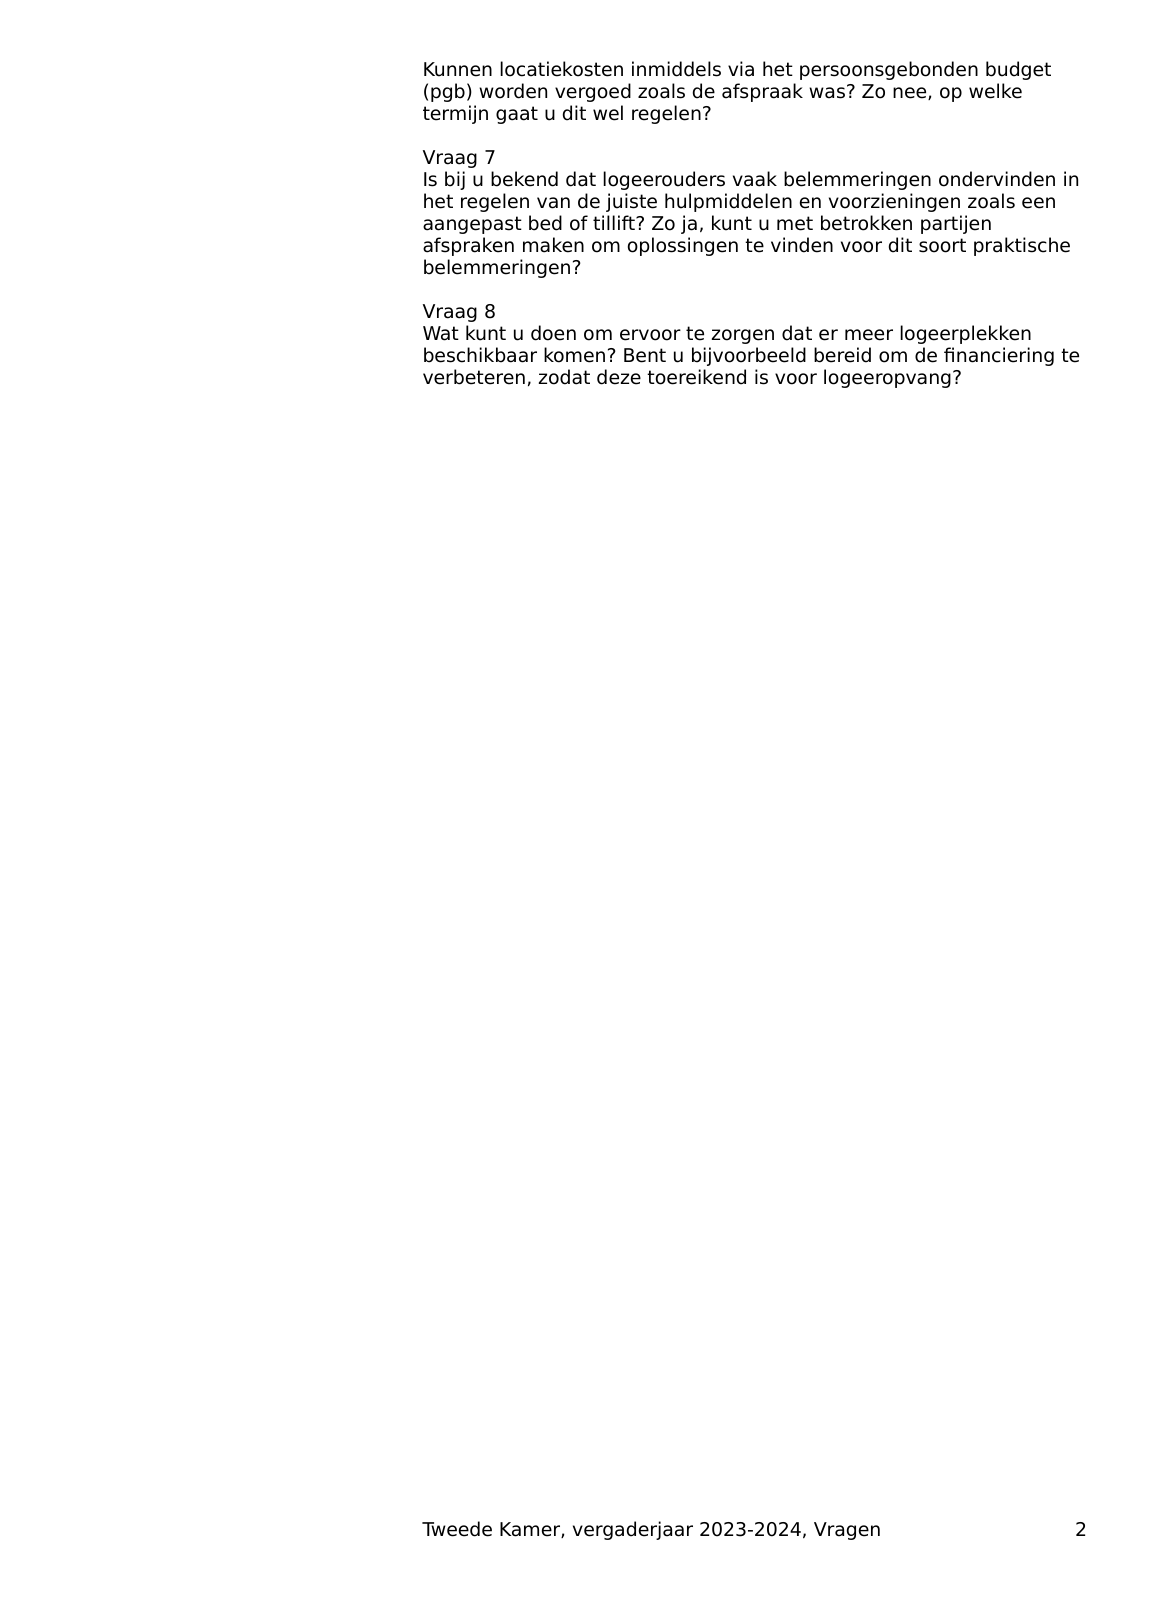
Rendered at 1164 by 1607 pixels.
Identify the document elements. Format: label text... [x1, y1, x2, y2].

text Is bij u bekend dat logeerouders vaak belemmeringen ondervinden in het regelen van de juiste hulpmiddelen en voorzieningen zoals een aangepast bed of tillift? Zo ja, kunt u met betrokken partijen afspraken maken om oplossingen te vinden voor dit soort praktische belemmeringen? [422, 169, 1087, 279]
text Wat kunt u doen om ervoor te zorgen dat er meer logeerplekken beschikbaar komen? Bent u bijvoorbeeld bereid om de financiering te verbeteren, zodat deze toereikend is voor logeeropvang? [422, 323, 1087, 389]
text Kunnen locatiekosten inmiddels via het persoonsgebonden budget (pgb) worden vergoed zoals de afspraak was? Zo nee, op welke termijn gaat u dit wel regelen? [422, 59, 1087, 125]
text Vraag 8 [422, 301, 1087, 323]
text Vraag 7 [422, 147, 1087, 169]
